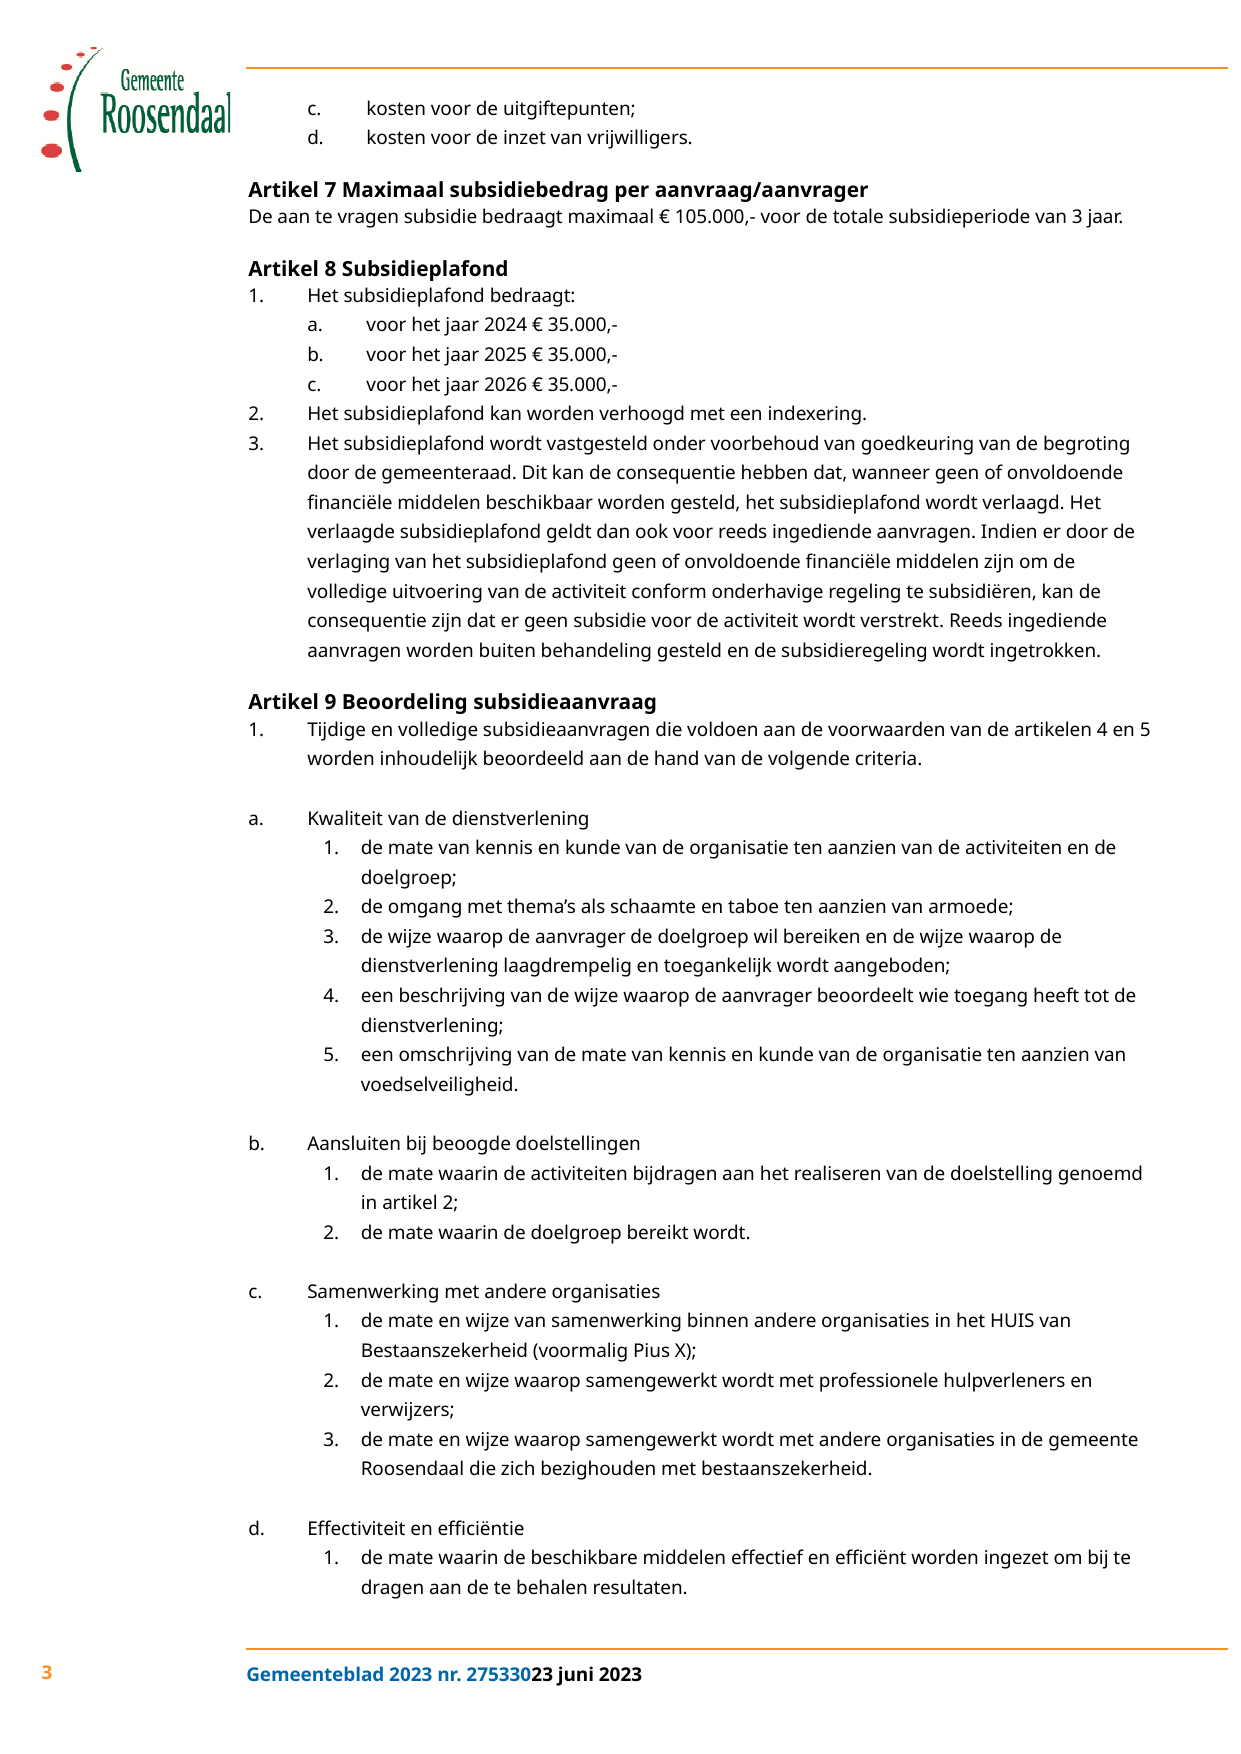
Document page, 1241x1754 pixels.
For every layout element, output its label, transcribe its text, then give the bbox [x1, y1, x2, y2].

list Samenwerking met andere organisaties [248, 1278, 1152, 1304]
list de mate en wijze van samenwerking binnen andere organisaties in het HUIS van Bestaanszekerheid (voormalig Pius X); [323, 1308, 1152, 1363]
list voor het jaar 2024 € 35.000,- [307, 312, 1152, 337]
list Het subsidieplafond wordt vastgesteld onder voorbehoud van goedkeuring van de begroting door de gemeenteraad. Dit kan de consequentie hebben dat, wanneer geen of onvoldoende financiële middelen beschikbaar worden gesteld, het subsidieplafond wordt verlaagd. Het verlaagde subsidieplafond geldt dan ook voor reeds ingediende aanvragen. Indien er door de verlaging van het subsidieplafond geen of onvoldoende financiële middelen zijn om de volledige uitvoering van de activiteit conform onderhavige regeling te subsidiëren, kan de consequentie zijn dat er geen subsidie voor de activiteit wordt verstrekt. Reeds ingediende aanvragen worden buiten behandeling gesteld en de subsidieregeling wordt ingetrokken. [248, 430, 1152, 663]
list Het subsidieplafond bedraagt: [248, 282, 1152, 308]
list Tijdige en volledige subsidieaanvragen die voldoen aan de voorwaarden van de artikelen 4 en 5 worden inhoudelijk beoordeeld aan de hand van de volgende criteria. [248, 716, 1152, 771]
list voor het jaar 2025 € 35.000,- [307, 341, 1152, 367]
list een omschrijving van de mate van kennis en kunde van de organisatie ten aanzien van voedselveiligheid. [323, 1041, 1152, 1097]
list kosten voor de inzet van vrijwilligers. [307, 124, 1152, 150]
list de wijze waarop de aanvrager de doelgroep wil bereiken en de wijze waarop de dienstverlening laagdrempelig en toegankelijk wordt aangeboden; [323, 923, 1152, 978]
list een beschrijving van de wijze waarop de aanvrager beoordeelt wie toegang heeft tot de dienstverlening; [323, 982, 1152, 1037]
list Kwaliteit van de dienstverlening [248, 805, 1152, 830]
list de mate en wijze waarop samengewerkt wordt met professionele hulpverleners en verwijzers; [323, 1367, 1152, 1422]
list Effectiviteit en efficiëntie [248, 1515, 1152, 1540]
picture [41, 47, 231, 172]
list de omgang met thema’s als schaamte en taboe ten aanzien van armoede; [323, 893, 1152, 919]
list de mate en wijze waarop samengewerkt wordt met andere organisaties in de gemeente Roosendaal die zich bezighouden met bestaanszekerheid. [323, 1426, 1152, 1481]
list voor het jaar 2026 € 35.000,- [307, 371, 1152, 397]
text Artikel 9 Beoordeling subsidieaanvraag [248, 687, 1152, 716]
list Aansluiten bij beoogde doelstellingen [248, 1130, 1152, 1156]
list de mate waarin de activiteiten bijdragen aan het realiseren van de doelstelling genoemd in artikel 2; [323, 1160, 1152, 1215]
list de mate waarin de doelgroep bereikt wordt. [323, 1219, 1152, 1244]
text De aan te vragen subsidie bedraagt maximaal € 105.000,- voor de totale subsidieperiode van 3 jaar. [248, 203, 1152, 229]
list Het subsidieplafond kan worden verhoogd met een indexering. [248, 400, 1152, 426]
list de mate van kennis en kunde van de organisatie ten aanzien van de activiteiten en de doelgroep; [323, 834, 1152, 889]
list de mate waarin de beschikbare middelen effectief en efficiënt worden ingezet om bij te dragen aan de te behalen resultaten. [323, 1544, 1152, 1599]
list kosten voor de uitgiftepunten; [307, 95, 1152, 121]
text Artikel 8 Subsidieplafond [248, 254, 1152, 282]
text Artikel 7 Maximaal subsidiebedrag per aanvraag/aanvrager [248, 175, 1152, 203]
